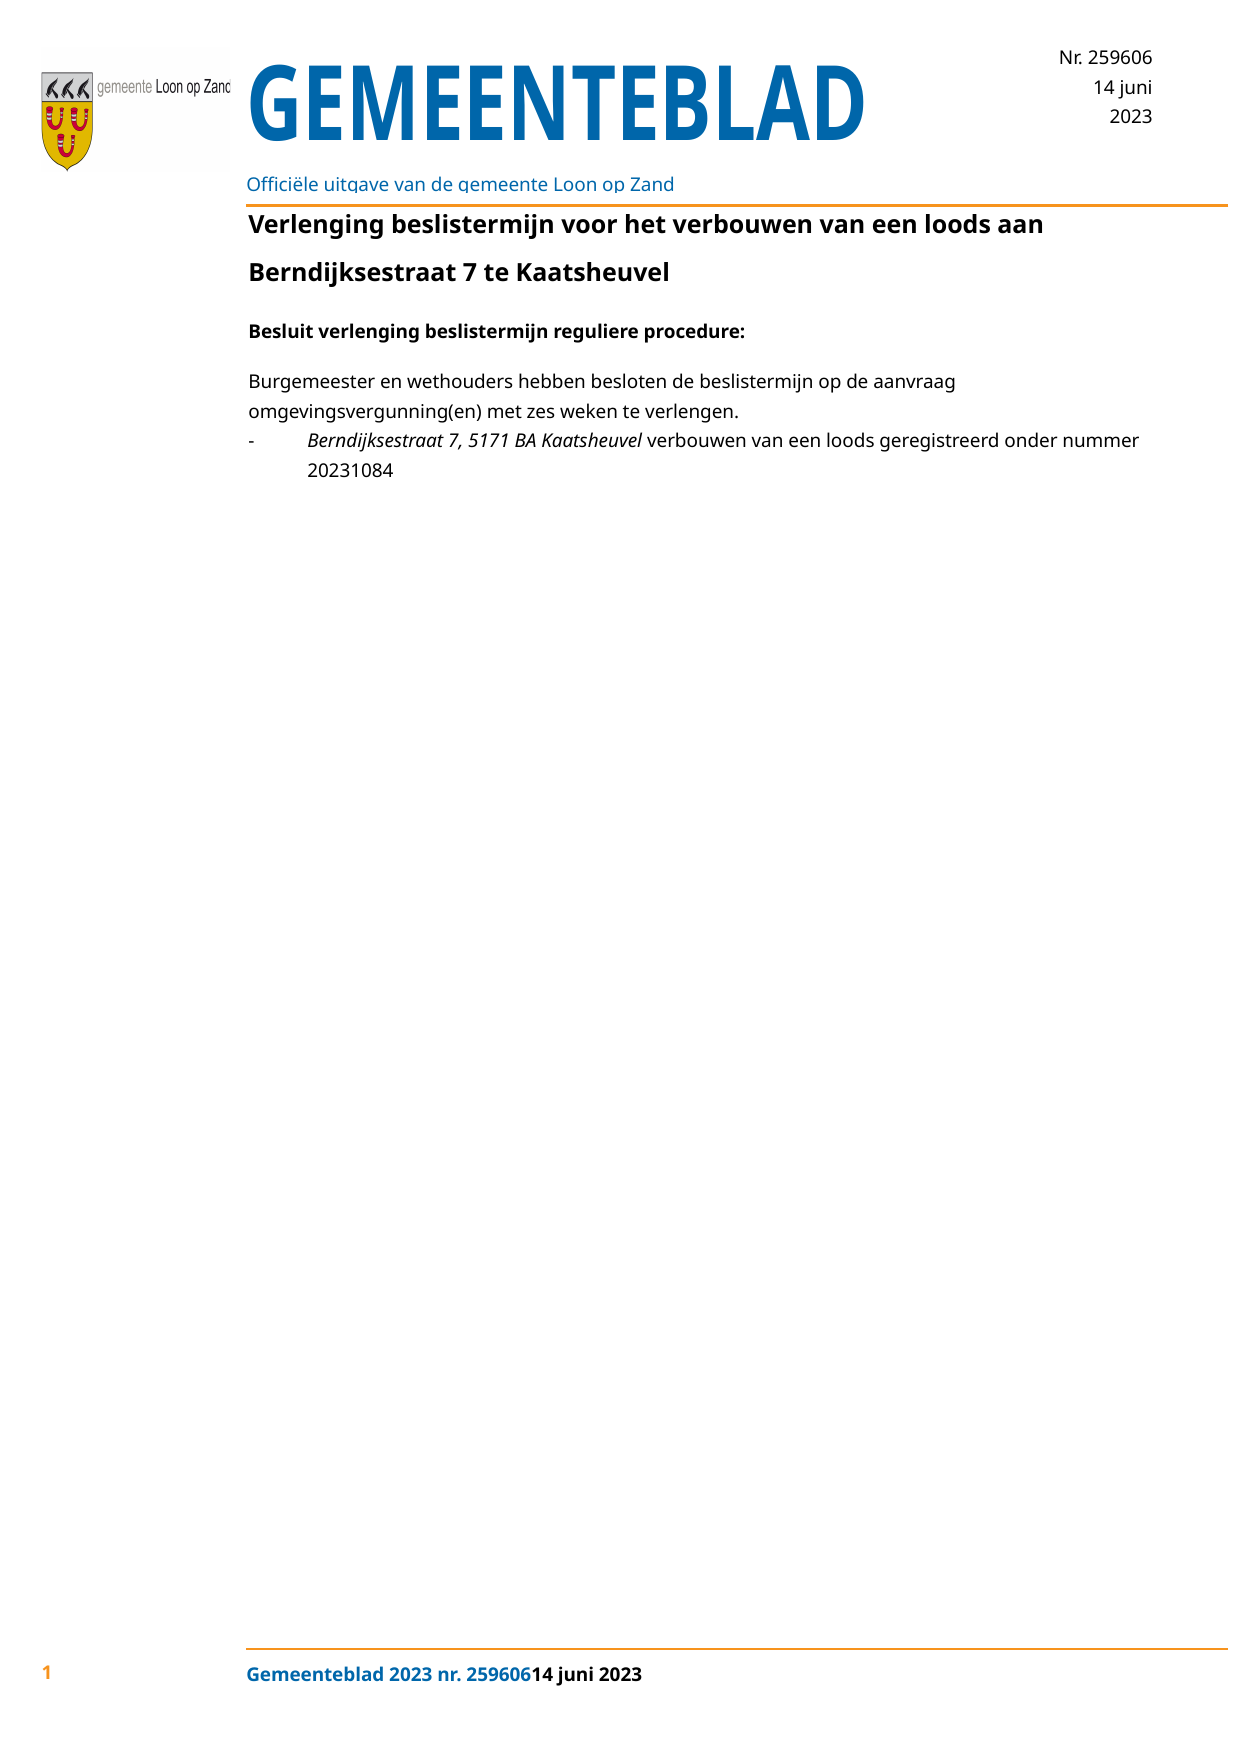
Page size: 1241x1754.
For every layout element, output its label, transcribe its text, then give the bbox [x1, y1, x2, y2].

text Burgemeester en wethouders hebben besloten de beslistermijn op de aanvraag omgevingsvergunning(en) met zes weken te verlengen. [248, 368, 1152, 424]
picture [41, 47, 231, 172]
text Besluit verlenging beslistermijn reguliere procedure: [248, 318, 1152, 344]
text Verlenging beslistermijn voor het verbouwen van een loods aan Berndijksestraat 7 te Kaatsheuvel [248, 207, 1152, 288]
list Berndijksestraat 7, 5171 BA Kaatsheuvel verbouwen van een loods geregistreerd onder nummer 20231084 [248, 427, 1152, 483]
